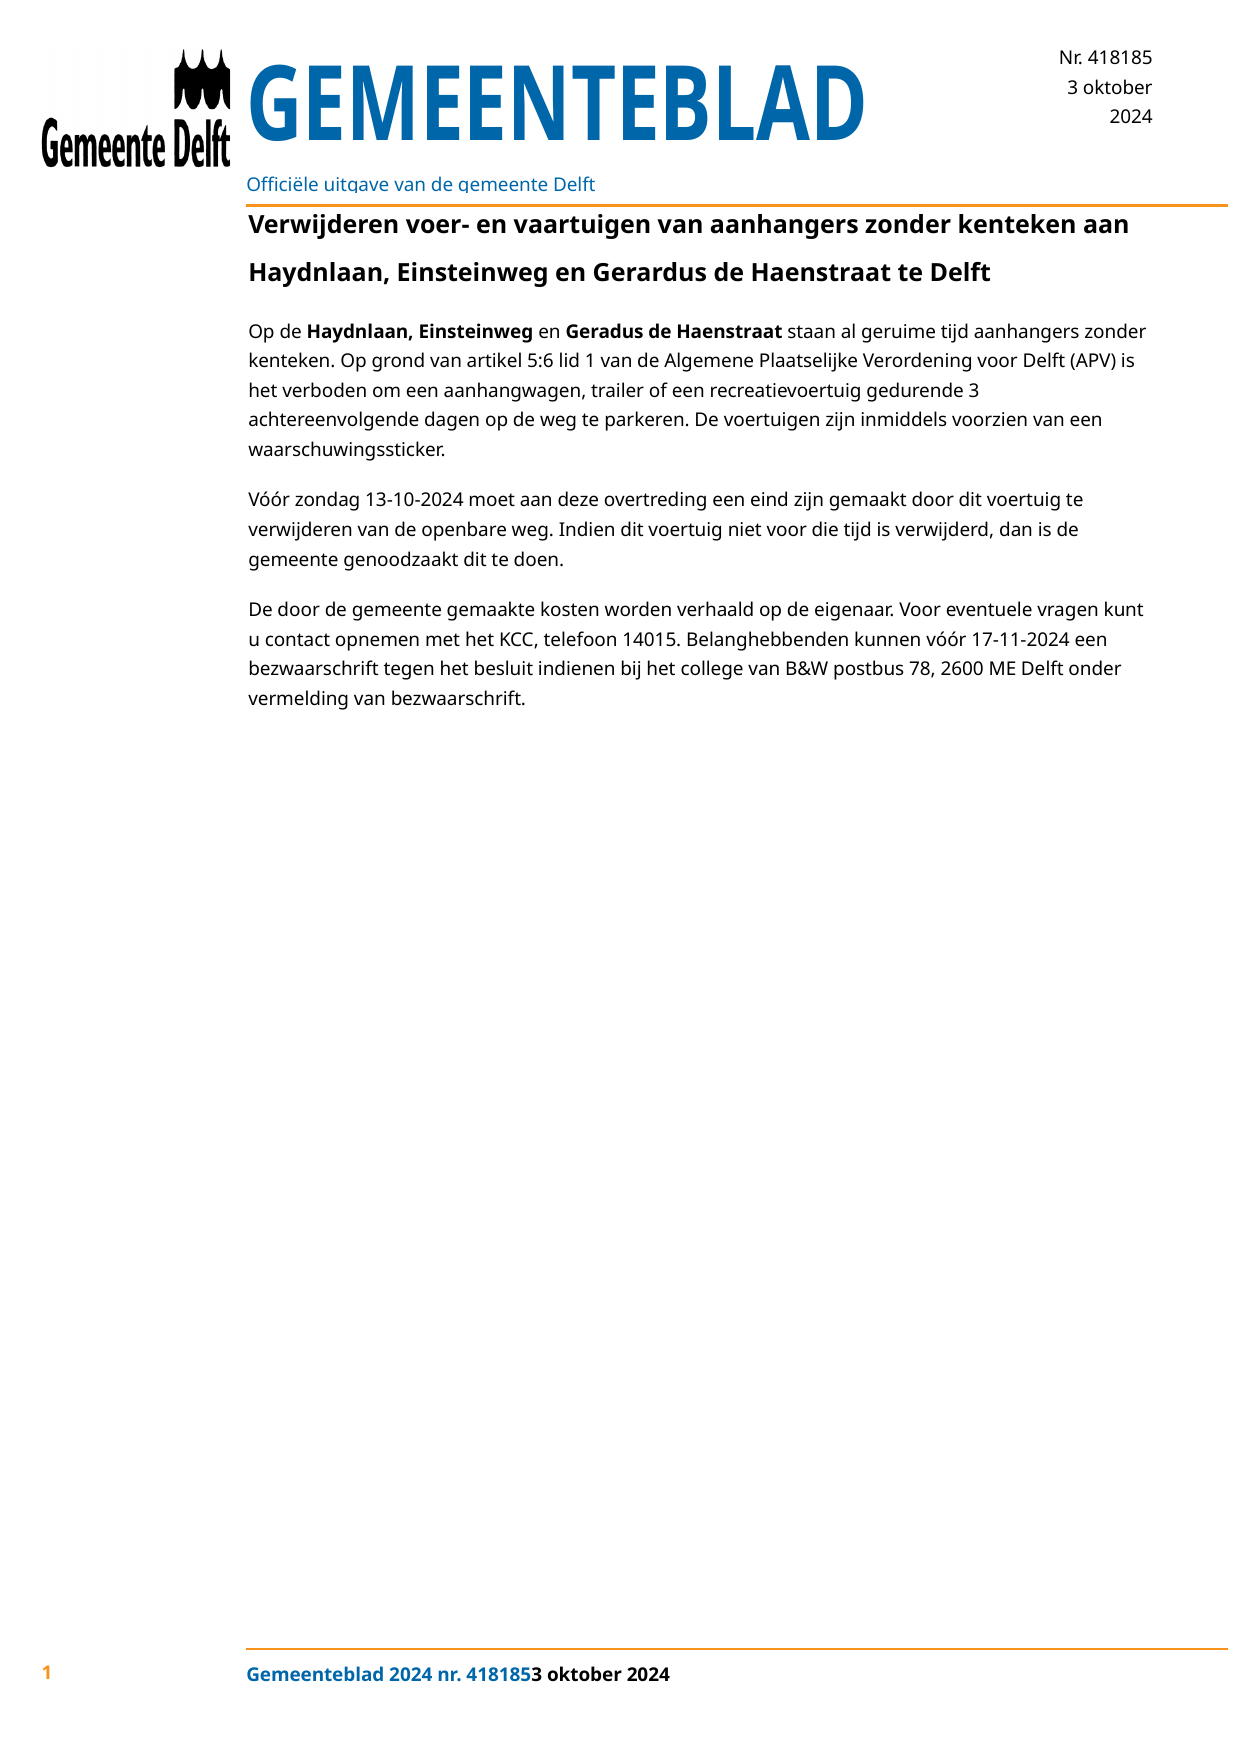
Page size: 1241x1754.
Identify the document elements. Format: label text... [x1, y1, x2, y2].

picture [41, 47, 231, 172]
text De door de gemeente gemaakte kosten worden verhaald op de eigenaar. Voor eventuele vragen kunt u contact opnemen met het KCC, telefoon 14015. Belanghebbenden kunnen vóór 17-11-2024 een bezwaarschrift tegen het besluit indienen bij het college van B&W postbus 78, 2600 ME Delft onder vermelding van bezwaarschrift. [248, 596, 1152, 711]
text Verwijderen voer- en vaartuigen van aanhangers zonder kenteken aan Haydnlaan, Einsteinweg en Gerardus de Haenstraat te Delft [248, 207, 1152, 288]
text Vóór zondag 13-10-2024 moet aan deze overtreding een eind zijn gemaakt door dit voertuig te verwijderen van de openbare weg. Indien dit voertuig niet voor die tijd is verwijderd, dan is de gemeente genoodzaakt dit te doen. [248, 487, 1152, 572]
text Op de Haydnlaan, Einsteinweg en Geradus de Haenstraat staan al geruime tijd aanhangers zonder kenteken. Op grond van artikel 5:6 lid 1 van de Algemene Plaatselijke Verordening voor Delft (APV) is het verboden om een aanhangwagen, trailer of een recreatievoertuig gedurende 3 achtereenvolgende dagen op de weg te parkeren. De voertuigen zijn inmiddels voorzien van een waarschuwingssticker. [248, 318, 1152, 462]
